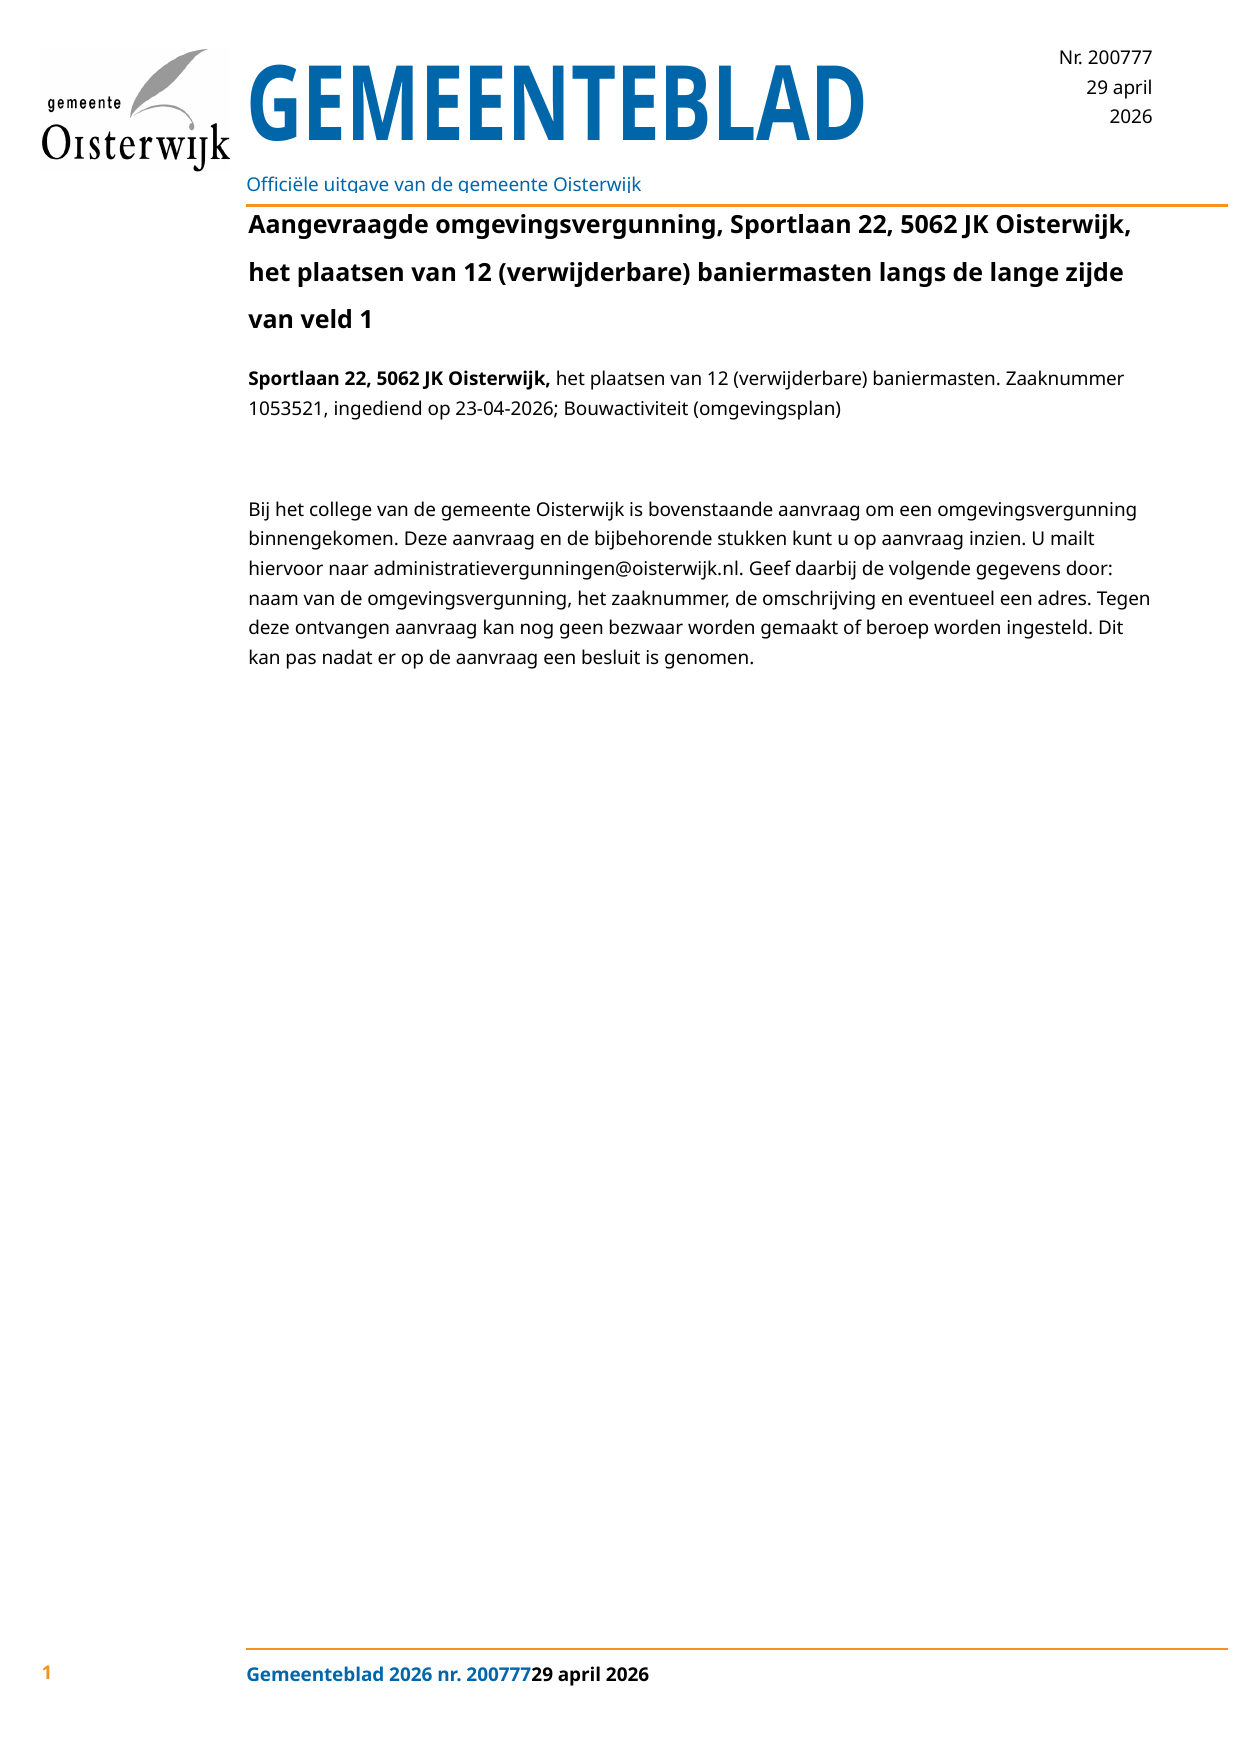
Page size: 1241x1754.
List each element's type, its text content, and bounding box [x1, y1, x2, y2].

text Aangevraagde omgevingsvergunning, Sportlaan 22, 5062 JK Oisterwijk, het plaatsen van 12 (verwijderbare) baniermasten langs de lange zijde van veld 1 [248, 207, 1152, 336]
text Bij het college van de gemeente Oisterwijk is bovenstaande aanvraag om een omgevingsvergunning binnengekomen. Deze aanvraag en de bijbehorende stukken kunt u op aanvraag inzien. U mailt hiervoor naar administratievergunningen@oisterwijk.nl. Geef daarbij de volgende gegevens door: naam van de omgevingsvergunning, het zaaknummer, de omschrijving en eventueel een adres. Tegen deze ontvangen aanvraag kan nog geen bezwaar worden gemaakt of beroep worden ingesteld. Dit kan pas nadat er op de aanvraag een besluit is genomen. [248, 496, 1152, 669]
text Sportlaan 22, 5062 JK Oisterwijk, het plaatsen van 12 (verwijderbare) baniermasten. Zaaknummer 1053521, ingediend op 23-04-2026; Bouwactiviteit (omgevingsplan) [248, 366, 1152, 421]
picture [41, 47, 231, 172]
